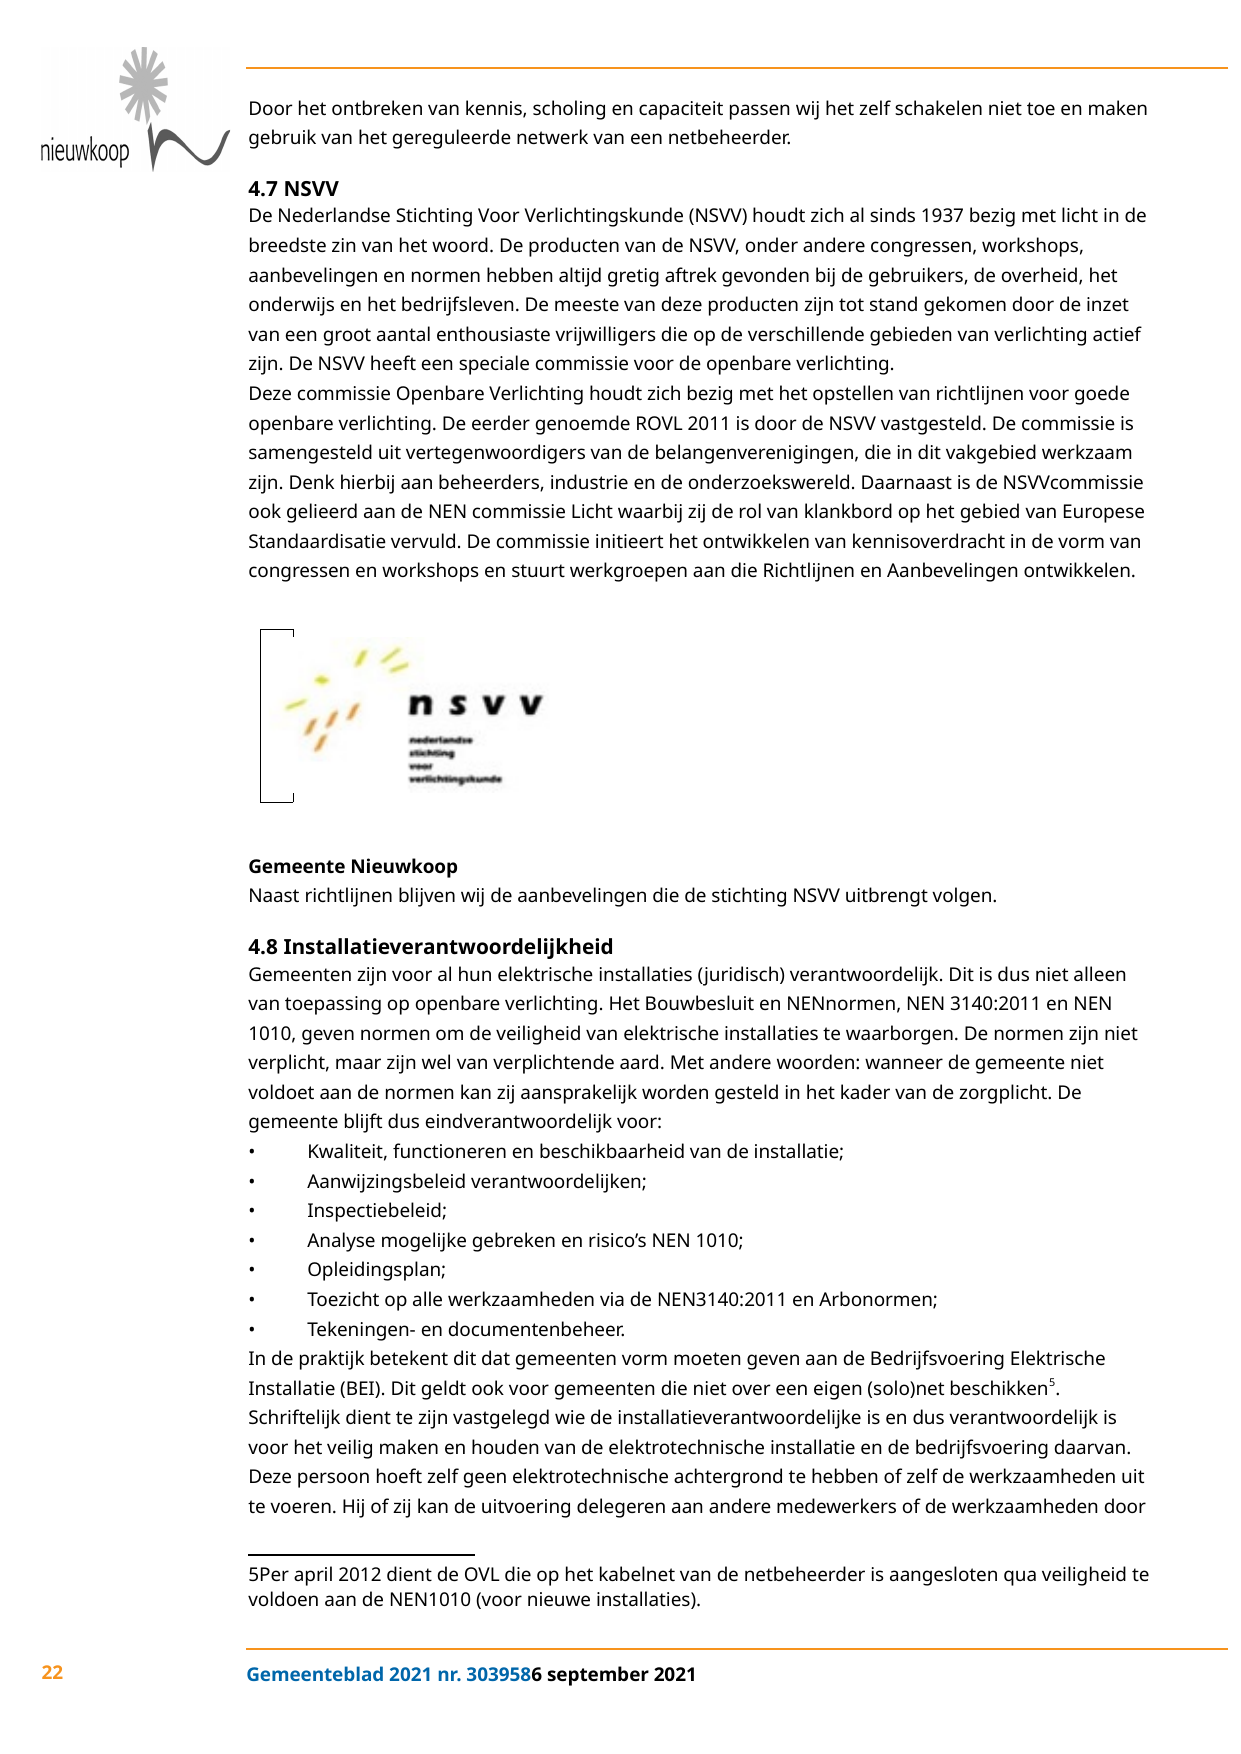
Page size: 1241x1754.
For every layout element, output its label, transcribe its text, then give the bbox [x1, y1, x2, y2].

text 4.7 NSVV [248, 174, 1152, 203]
text De Nederlandse Stichting Voor Verlichtingskunde (NSVV) houdt zich al sinds 1937 bezig met licht in de breedste zin van het woord. De producten van de NSVV, onder andere congressen, workshops, aanbevelingen en normen hebben altijd gretig aftrek gevonden bij de gebruikers, de overheid, het onderwijs en het bedrijfsleven. De meeste van deze producten zijn tot stand gekomen door de inzet van een groot aantal enthousiaste vrijwilligers die op de verschillende gebieden van verlichting actief zijn. De NSVV heeft een speciale commissie voor de openbare verlichting. [248, 203, 1152, 376]
list Toezicht op alle werkzaamheden via de NEN3140:2011 en Arbonormen; [248, 1286, 1152, 1312]
text Per april 2012 dient de OVL die op het kabelnet van de netbeheerder is aangesloten qua veiligheid te voldoen aan de NEN1010 (voor nieuwe installaties). [248, 1561, 1152, 1612]
list Inspectiebeleid; [248, 1197, 1152, 1223]
picture [41, 47, 231, 172]
text 4.8 Installatieverantwoordelijkheid [248, 932, 1152, 961]
list Aanwijzingsbeleid verantwoordelijken; [248, 1168, 1152, 1193]
picture [268, 637, 565, 793]
table_header Gemeente Nieuwkoop Naast richtlijnen blijven wij de aanbevelingen die de stichting NSVV uitbrengt volgen. [248, 853, 1152, 908]
list Opleidingsplan; [248, 1257, 1152, 1282]
table_header Door het ontbreken van kennis, scholing en capaciteit passen wij het zelf schakelen niet toe en maken gebruik van het gereguleerde netwerk van een netbeheerder. [248, 95, 1152, 150]
list Kwaliteit, functioneren en beschikbaarheid van de installatie; [248, 1138, 1152, 1164]
list Tekeningen‐ en documentenbeheer. [248, 1316, 1152, 1341]
text In de praktijk betekent dit dat gemeenten vorm moeten geven aan de Bedrijfsvoering Elektrische Installatie (BEI). Dit geldt ook voor gemeenten die niet over een eigen (solo)net beschikken. Schriftelijk dient te zijn vastgelegd wie de installatieverantwoordelijke is en dus verantwoordelijk is voor het veilig maken en houden van de elektrotechnische installatie en de bedrijfsvoering daarvan. Deze persoon hoeft zelf geen elektrotechnische achtergrond te hebben of zelf de werkzaamheden uit te voeren. Hij of zij kan de uitvoering delegeren aan andere medewerkers of de werkzaamheden door [248, 1345, 1152, 1519]
list Analyse mogelijke gebreken en risico’s NEN 1010; [248, 1227, 1152, 1253]
text Gemeenten zijn voor al hun elektrische installaties (juridisch) verantwoordelijk. Dit is dus niet alleen van toepassing op openbare verlichting. Het Bouwbesluit en NENnormen, NEN 3140:2011 en NEN 1010, geven normen om de veiligheid van elektrische installaties te waarborgen. De normen zijn niet verplicht, maar zijn wel van verplichtende aard. Met andere woorden: wanneer de gemeente niet voldoet aan de normen kan zij aansprakelijk worden gesteld in het kader van de zorgplicht. De gemeente blijft dus eindverantwoordelijk voor: [248, 961, 1152, 1134]
text Deze commissie Openbare Verlichting houdt zich bezig met het opstellen van richtlijnen voor goede openbare verlichting. De eerder genoemde ROVL 2011 is door de NSVV vastgesteld. De commissie is samengesteld uit vertegenwoordigers van de belangenverenigingen, die in dit vakgebied werkzaam zijn. Denk hierbij aan beheerders, industrie en de onderzoekswereld. Daarnaast is de NSVVcommissie ook gelieerd aan de NEN commissie Licht waarbij zij de rol van klankbord op het gebied van Europese Standaardisatie vervuld. De commissie initieert het ontwikkelen van kennisoverdracht in de vorm van congressen en workshops en stuurt werkgroepen aan die Richtlijnen en Aanbevelingen ontwikkelen. [248, 380, 1152, 583]
